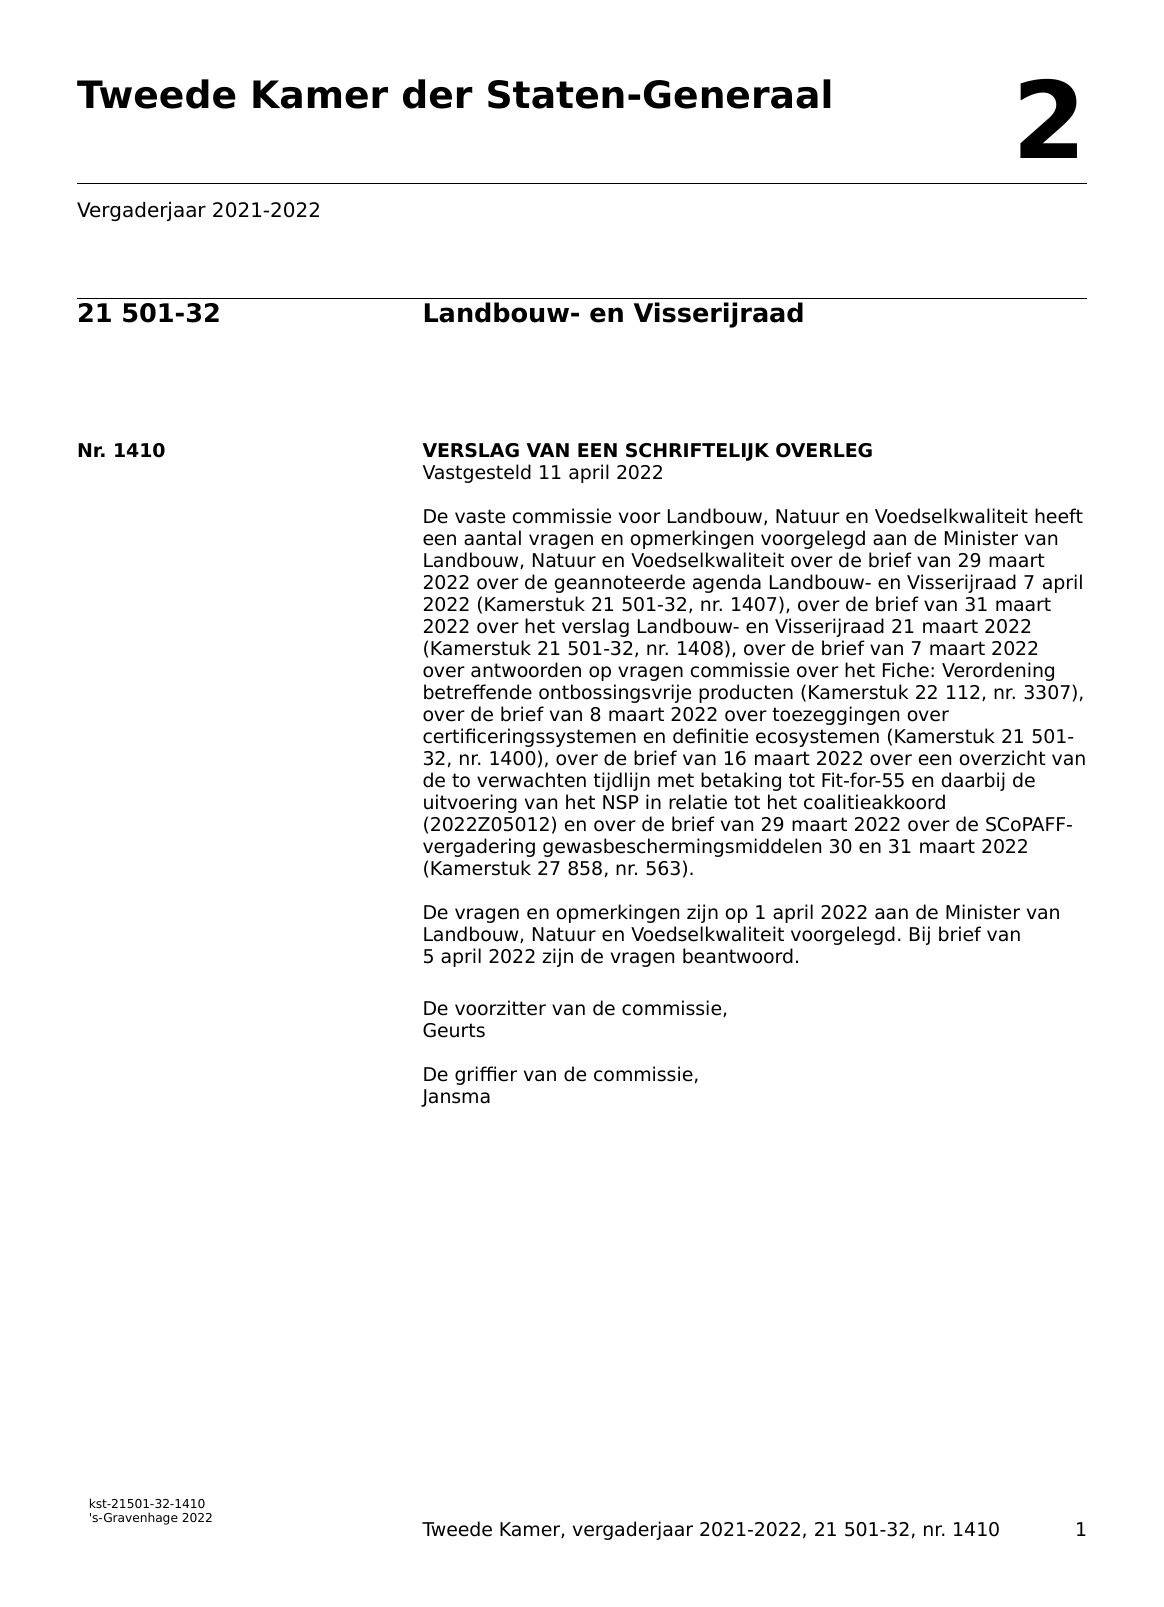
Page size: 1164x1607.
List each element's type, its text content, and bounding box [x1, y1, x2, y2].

table_header 2 [886, 59, 1087, 183]
table_cell Vergaderjaar 2021-2022 [77, 184, 1087, 298]
table_header Tweede Kamer der Staten-Generaal [77, 59, 886, 183]
text kst-21501-32-1410 [88, 1497, 323, 1511]
subtitle 21 501-32 Landbouw- en Visserijraad [77, 299, 1087, 329]
text De vaste commissie voor Landbouw, Natuur en Voedselkwaliteit heeft een aantal vragen en opmerkingen voorgelegd aan de Minister van Landbouw, Natuur en Voedselkwaliteit over de brief van 29 maart 2022 over de geannoteerde agenda Landbouw- en Visserijraad 7 april 2022 (Kamerstuk 21 501-32, nr. 1407), over de brief van 31 maart 2022 over het verslag Landbouw- en Visserijraad 21 maart 2022 (Kamerstuk 21 501-32, nr. 1408), over de brief van 7 maart 2022 over antwoorden op vragen commissie over het Fiche: Verordening betreffende ontbossingsvrije producten (Kamerstuk 22 112, nr. 3307), over de brief van 8 maart 2022 over toezeggingen over certificeringssystemen en definitie ecosystemen (Kamerstuk 21 501-32, nr. 1400), over de brief van 16 maart 2022 over een overzicht van de to verwachten tijdlijn met betaking tot Fit-for-55 en daarbij de uitvoering van het NSP in relatie tot het coalitieakkoord (2022Z05012) en over de brief van 29 maart 2022 over de SCoPAFF-vergadering gewasbeschermingsmiddelen 30 en 31 maart 2022 (Kamerstuk 27 858, nr. 563). [422, 506, 1087, 879]
text 's-Gravenhage 2022 [88, 1511, 323, 1525]
text De voorzitter van de commissie, Geurts [422, 998, 1087, 1042]
text De griffier van de commissie, Jansma [422, 1064, 1087, 1108]
text Vastgesteld 11 april 2022 [422, 462, 1087, 484]
text De vragen en opmerkingen zijn op 1 april 2022 aan de Minister van Landbouw, Natuur en Voedselkwaliteit voorgelegd. Bij brief van 5 april 2022 zijn de vragen beantwoord. [422, 902, 1087, 968]
subtitle Nr. 1410 VERSLAG VAN EEN SCHRIFTELIJK OVERLEG [77, 440, 1087, 462]
